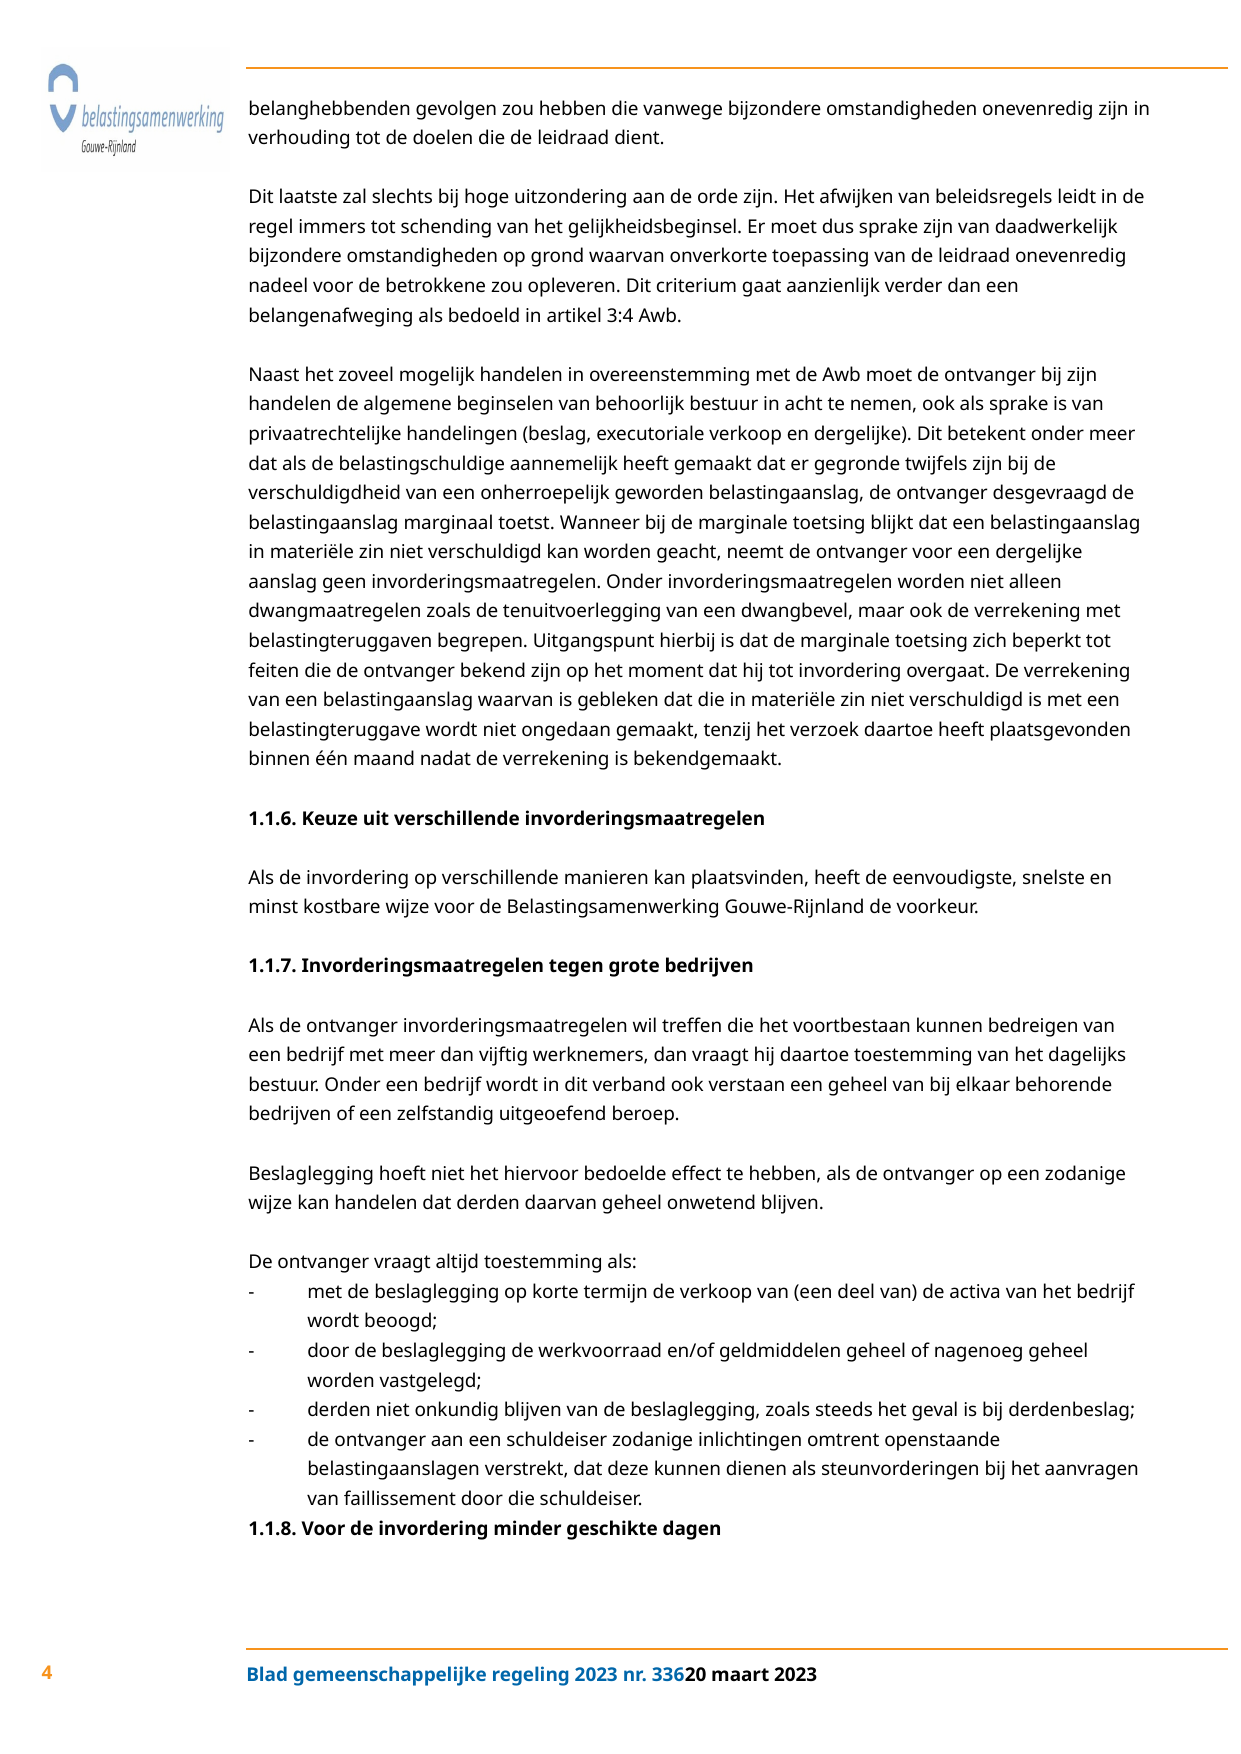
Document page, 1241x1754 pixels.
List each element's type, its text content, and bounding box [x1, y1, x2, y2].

picture [41, 47, 231, 172]
text Naast het zoveel mogelijk handelen in overeenstemming met de Awb moet de ontvanger bij zijn handelen de algemene beginselen van behoorlijk bestuur in acht te nemen, ook als sprake is van privaatrechtelijke handelingen (beslag, executoriale verkoop en dergelijke). Dit betekent onder meer dat als de belastingschuldige aannemelijk heeft gemaakt dat er gegronde twijfels zijn bij de verschuldigdheid van een onherroepelijk geworden belastingaanslag, de ontvanger desgevraagd de belastingaanslag marginaal toetst. Wanneer bij de marginale toetsing blijkt dat een belastingaanslag in materiële zin niet verschuldigd kan worden geacht, neemt de ontvanger voor een dergelijke aanslag geen invorderingsmaatregelen. Onder invorderingsmaatregelen worden niet alleen dwangmaatregelen zoals de tenuitvoerlegging van een dwangbevel, maar ook de verrekening met belastingteruggaven begrepen. Uitgangspunt hierbij is dat de marginale toetsing zich beperkt tot feiten die de ontvanger bekend zijn op het moment dat hij tot invordering overgaat. De verrekening van een belastingaanslag waarvan is gebleken dat die in materiële zin niet verschuldigd is met een belastingteruggave wordt niet ongedaan gemaakt, tenzij het verzoek daartoe heeft plaatsgevonden binnen één maand nadat de verrekening is bekendgemaakt. [248, 361, 1152, 771]
text Als de ontvanger invorderingsmaatregelen wil treffen die het voortbestaan kunnen bedreigen van een bedrijf met meer dan vijftig werknemers, dan vraagt hij daartoe toestemming van het dagelijks bestuur. Onder een bedrijf wordt in dit verband ook verstaan een geheel van bij elkaar behorende bedrijven of een zelfstandig uitgeoefend beroep. [248, 1012, 1152, 1126]
list de ontvanger aan een schuldeiser zodanige inlichtingen omtrent openstaande belastingaanslagen verstrekt, dat deze kunnen dienen als steunvorderingen bij het aanvragen van faillissement door die schuldeiser. [248, 1426, 1152, 1511]
list met de beslaglegging op korte termijn de verkoop van (een deel van) de activa van het bedrijf wordt beoogd; [248, 1278, 1152, 1333]
text Als de invordering op verschillende manieren kan plaatsvinden, heeft de eenvoudigste, snelste en minst kostbare wijze voor de Belastingsamenwerking Gouwe-Rijnland de voorkeur. [248, 864, 1152, 919]
text 1.1.6. Keuze uit verschillende invorderingsmaatregelen [248, 805, 1152, 831]
list door de beslaglegging de werkvoorraad en/of geldmiddelen geheel of nagenoeg geheel worden vastgelegd; [248, 1337, 1152, 1393]
list derden niet onkundig blijven van de beslaglegging, zoals steeds het geval is bij derdenbeslag; [248, 1396, 1152, 1422]
text 1.1.8. Voor de invordering minder geschikte dagen [248, 1515, 1152, 1541]
text 1.1.7. Invorderingsmaatregelen tegen grote bedrijven [248, 953, 1152, 978]
text Beslaglegging hoeft niet het hiervoor bedoelde effect te hebben, als de ontvanger op een zodanige wijze kan handelen dat derden daarvan geheel onwetend blijven. [248, 1160, 1152, 1215]
text De ontvanger vraagt altijd toestemming als: [248, 1248, 1152, 1274]
text Dit laatste zal slechts bij hoge uitzondering aan de orde zijn. Het afwijken van beleidsregels leidt in de regel immers tot schending van het gelijkheidsbeginsel. Er moet dus sprake zijn van daadwerkelijk bijzondere omstandigheden op grond waarvan onverkorte toepassing van de leidraad onevenredig nadeel voor de betrokkene zou opleveren. Dit criterium gaat aanzienlijk verder dan een belangenafweging als bedoeld in artikel 3:4 Awb. [248, 183, 1152, 328]
text belanghebbenden gevolgen zou hebben die vanwege bijzondere omstandigheden onevenredig zijn in verhouding tot de doelen die de leidraad dient. [248, 95, 1152, 150]
